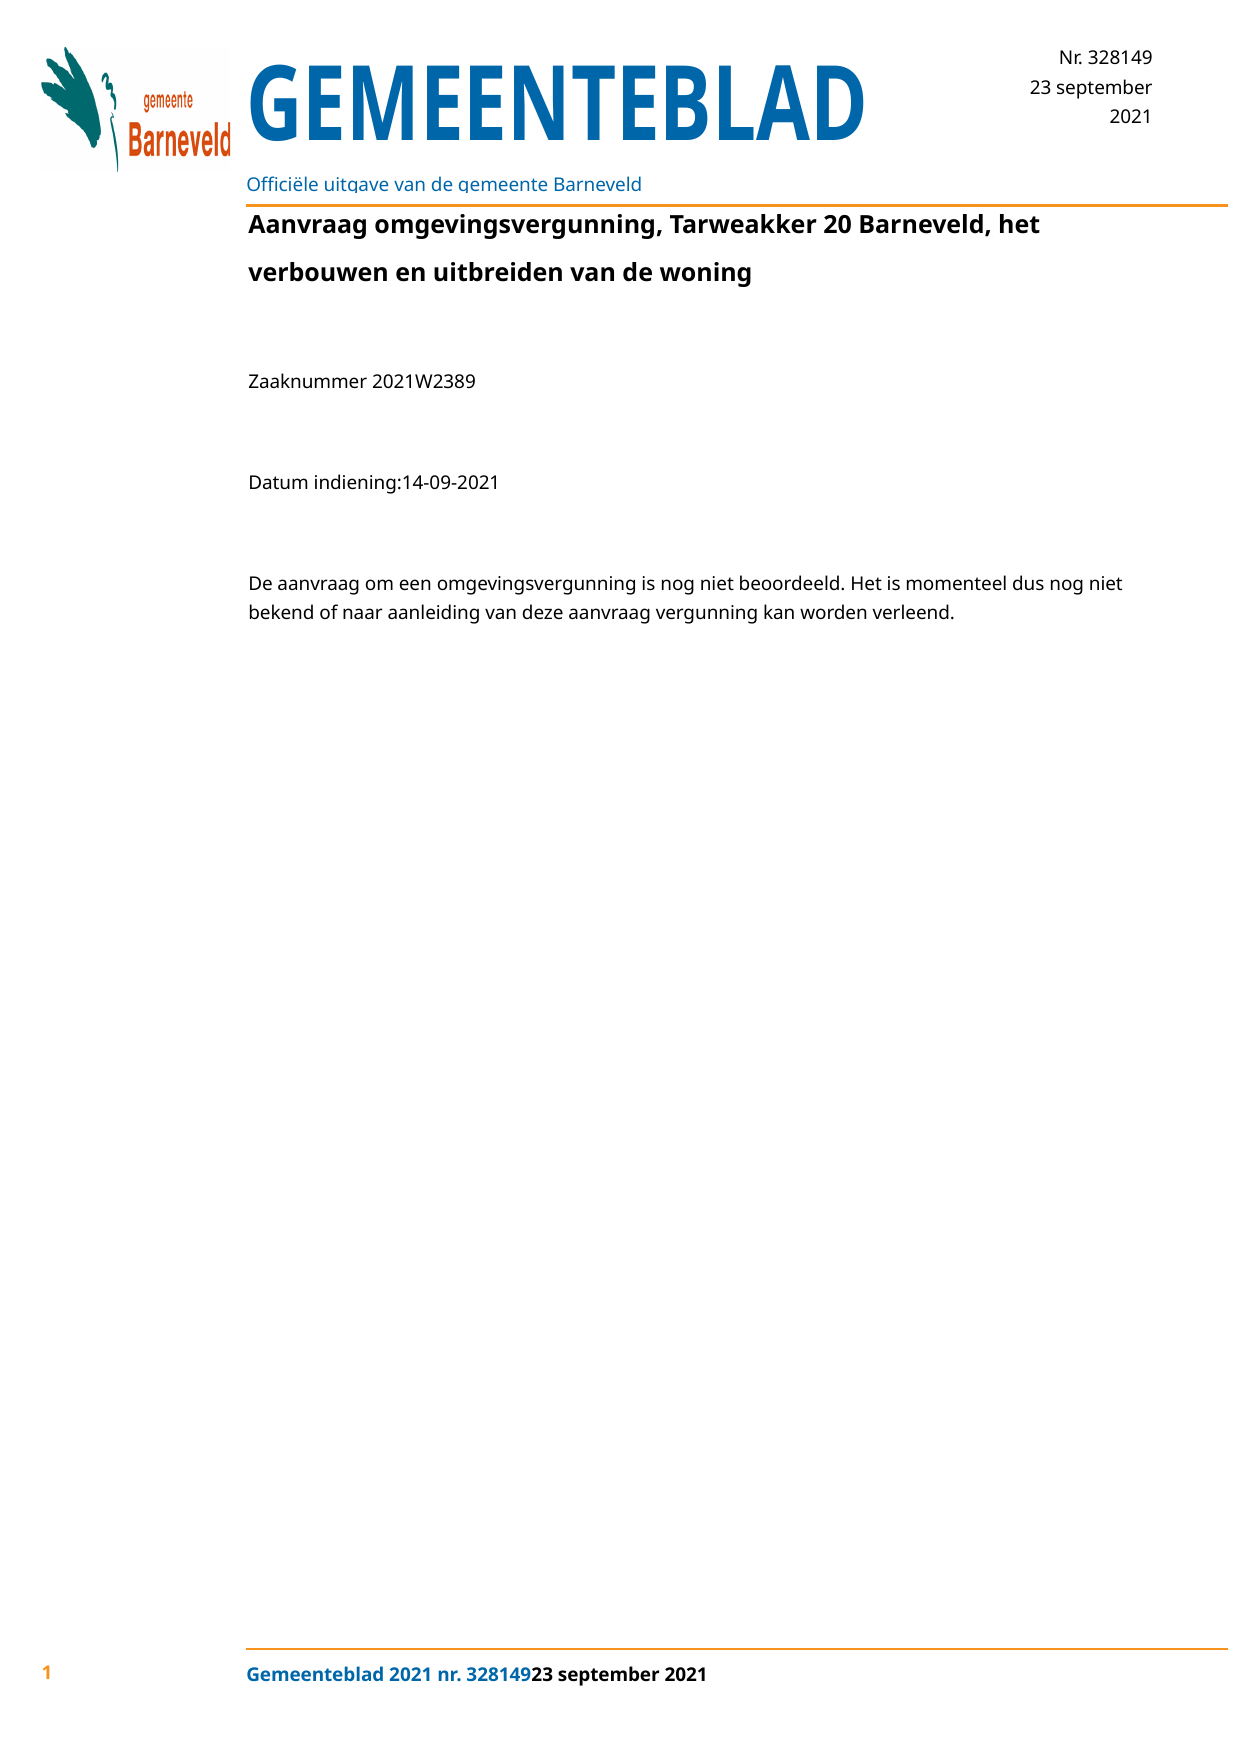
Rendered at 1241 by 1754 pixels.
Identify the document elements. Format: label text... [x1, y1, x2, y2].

text Zaaknummer 2021W2389 [248, 368, 1152, 394]
text De aanvraag om een omgevingsvergunning is nog niet beoordeeld. Het is momenteel dus nog niet bekend of naar aanleiding van deze aanvraag vergunning kan worden verleend. [248, 570, 1152, 625]
text Datum indiening:14-09-2021 [248, 469, 1152, 495]
picture [41, 47, 231, 172]
text Aanvraag omgevingsvergunning, Tarweakker 20 Barneveld, het verbouwen en uitbreiden van de woning [248, 207, 1152, 288]
